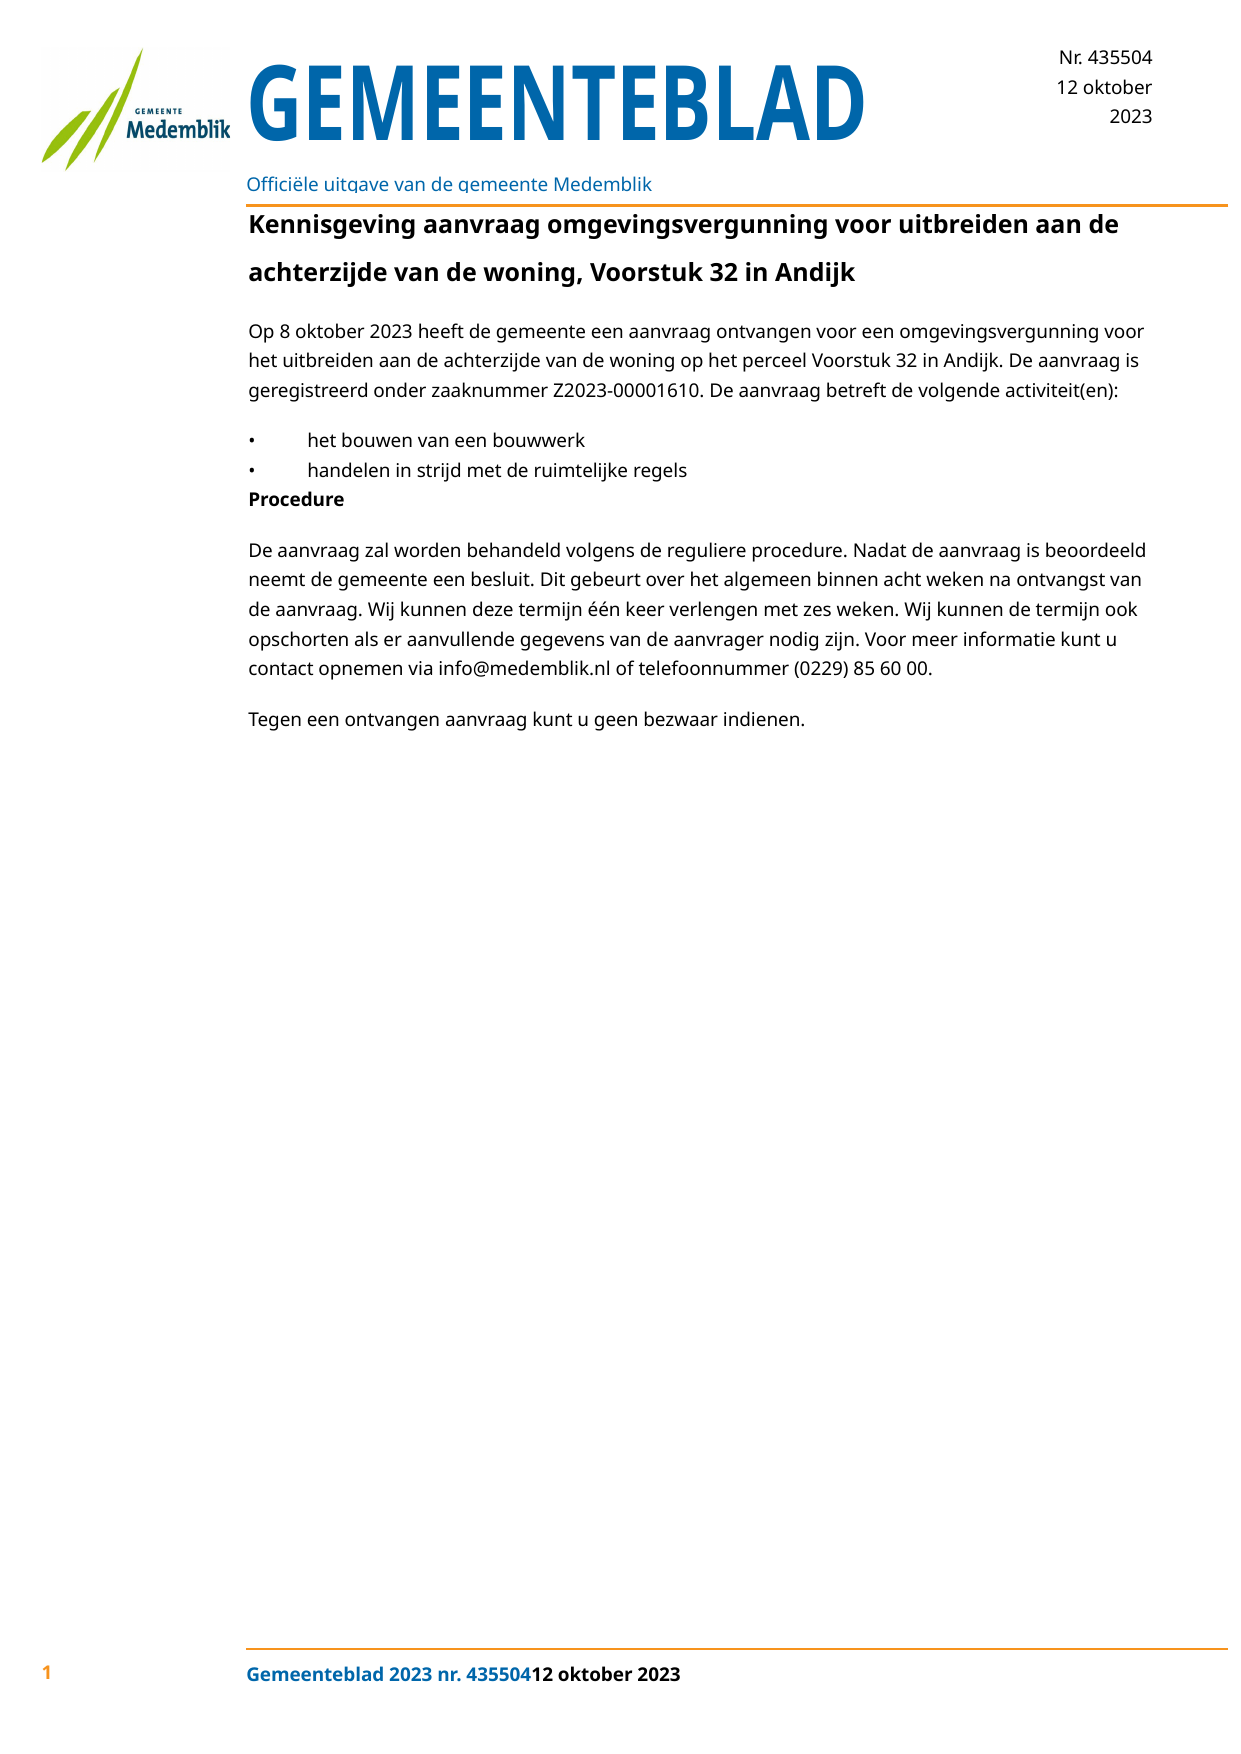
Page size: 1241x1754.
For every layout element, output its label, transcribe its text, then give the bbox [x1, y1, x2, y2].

picture [41, 47, 231, 172]
text Tegen een ontvangen aanvraag kunt u geen bezwaar indienen. [248, 706, 1152, 732]
text Op 8 oktober 2023 heeft de gemeente een aanvraag ontvangen voor een omgevingsvergunning voor het uitbreiden aan de achterzijde van de woning op het perceel Voorstuk 32 in Andijk. De aanvraag is geregistreerd onder zaaknummer Z2023-00001610. De aanvraag betreft de volgende activiteit(en): [248, 318, 1152, 403]
text Kennisgeving aanvraag omgevingsvergunning voor uitbreiden aan de achterzijde van de woning, Voorstuk 32 in Andijk [248, 207, 1152, 288]
list handelen in strijd met de ruimtelijke regels [248, 457, 1152, 483]
text De aanvraag zal worden behandeld volgens de reguliere procedure. Nadat de aanvraag is beoordeeld neemt de gemeente een besluit. Dit gebeurt over het algemeen binnen acht weken na ontvangst van de aanvraag. Wij kunnen deze termijn één keer verlengen met zes weken. Wij kunnen de termijn ook opschorten als er aanvullende gegevens van de aanvrager nodig zijn. Voor meer informatie kunt u contact opnemen via info@medemblik.nl of telefoonnummer (0229) 85 60 00. [248, 537, 1152, 681]
text Procedure [248, 487, 1152, 512]
list het bouwen van een bouwwerk [248, 427, 1152, 453]
